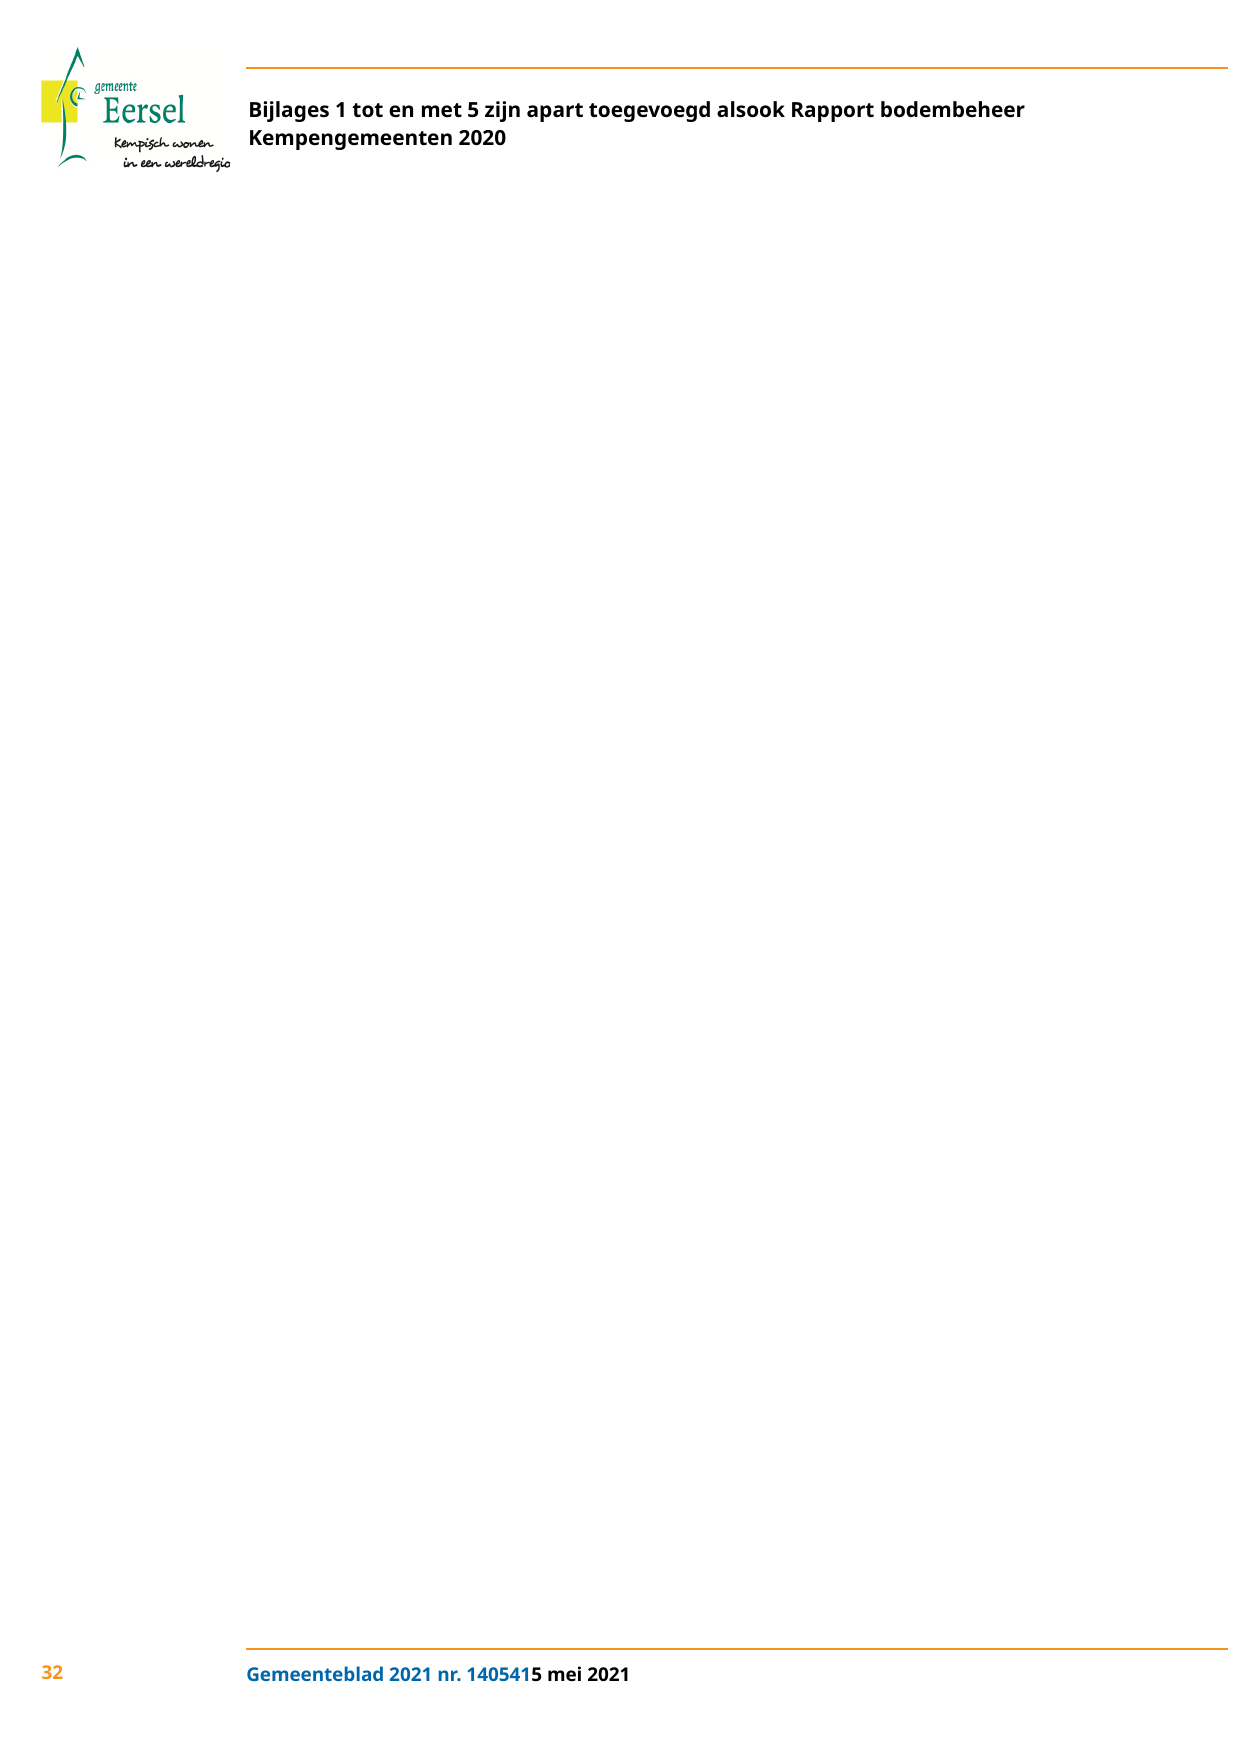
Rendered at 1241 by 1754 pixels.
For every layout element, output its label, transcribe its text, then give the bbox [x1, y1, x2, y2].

picture [41, 47, 231, 172]
text Bijlages 1 tot en met 5 zijn apart toegevoegd alsook Rapport bodembeheer Kempengemeenten 2020 [248, 95, 1152, 152]
